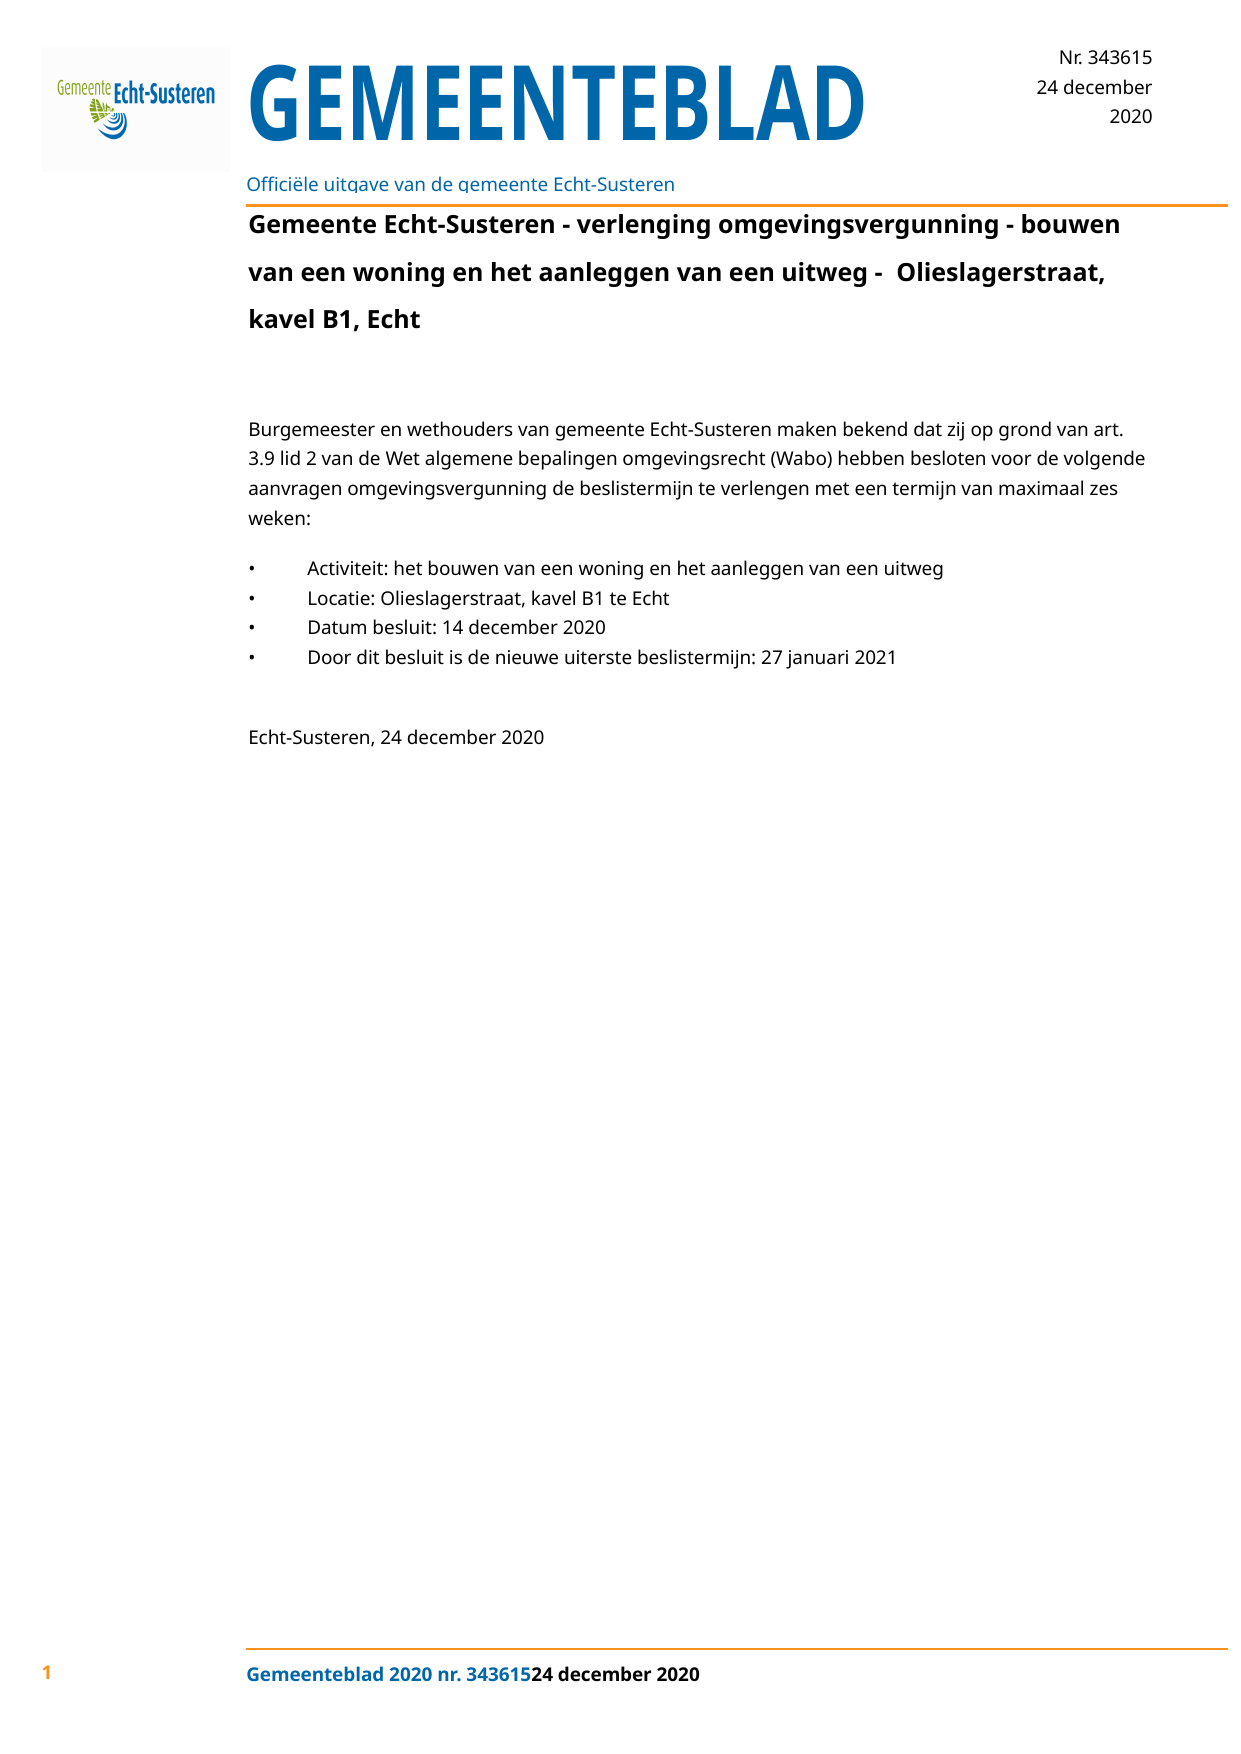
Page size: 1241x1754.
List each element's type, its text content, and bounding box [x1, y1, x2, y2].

picture [41, 47, 231, 172]
text Burgemeester en wethouders van gemeente Echt-Susteren maken bekend dat zij op grond van art. 3.9 lid 2 van de Wet algemene bepalingen omgevingsrecht (Wabo) hebben besloten voor de volgende aanvragen omgevingsvergunning de beslistermijn te verlengen met een termijn van maximaal zes weken: [248, 416, 1152, 530]
text Echt-Susteren, 24 december 2020 [248, 724, 1152, 749]
text Gemeente Echt-Susteren - verlenging omgevingsvergunning - bouwen van een woning en het aanleggen van een uitweg - Olieslagerstraat, kavel B1, Echt [248, 207, 1152, 336]
list Locatie: Olieslagerstraat, kavel B1 te Echt [248, 585, 1152, 610]
list Door dit besluit is de nieuwe uiterste beslistermijn: 27 januari 2021 [248, 644, 1152, 669]
list Datum besluit: 14 december 2020 [248, 614, 1152, 640]
list Activiteit: het bouwen van een woning en het aanleggen van een uitweg [248, 555, 1152, 581]
